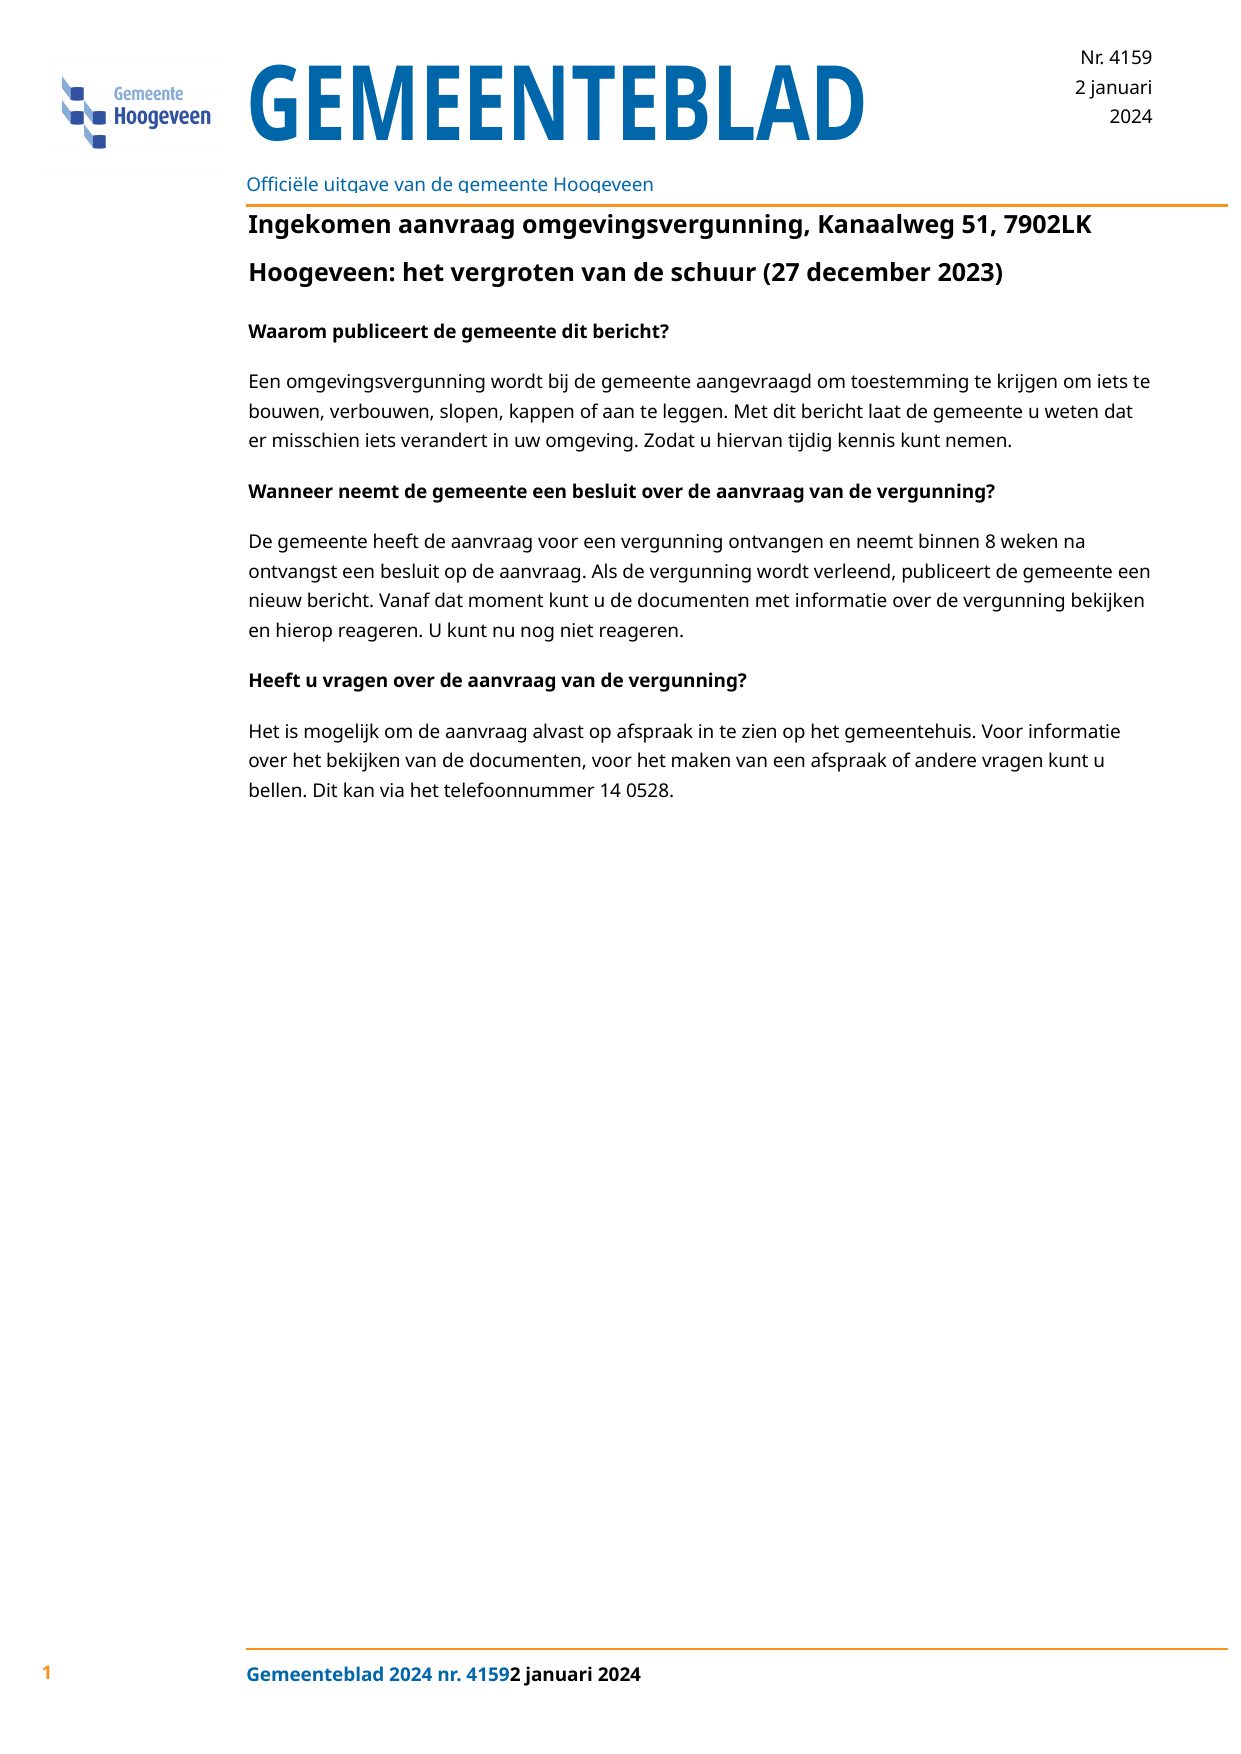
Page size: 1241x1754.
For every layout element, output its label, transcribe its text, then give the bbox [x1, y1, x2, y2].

picture [41, 47, 231, 172]
text De gemeente heeft de aanvraag voor een vergunning ontvangen en neemt binnen 8 weken na ontvangst een besluit op de aanvraag. Als de vergunning wordt verleend, publiceert de gemeente een nieuw bericht. Vanaf dat moment kunt u de documenten met informatie over de vergunning bekijken en hierop reageren. U kunt nu nog niet reageren. [248, 528, 1152, 643]
text Waarom publiceert de gemeente dit bericht? [248, 318, 1152, 344]
text Wanneer neemt de gemeente een besluit over de aanvraag van de vergunning? [248, 478, 1152, 504]
text Heeft u vragen over de aanvraag van de vergunning? [248, 667, 1152, 693]
text Ingekomen aanvraag omgevingsvergunning, Kanaalweg 51, 7902LK Hoogeveen: het vergroten van de schuur (27 december 2023) [248, 207, 1152, 288]
text Het is mogelijk om de aanvraag alvast op afspraak in te zien op het gemeentehuis. Voor informatie over het bekijken van de documenten, voor het maken van een afspraak of andere vragen kunt u bellen. Dit kan via het telefoonnummer 14 0528. [248, 718, 1152, 803]
text Een omgevingsvergunning wordt bij de gemeente aangevraagd om toestemming te krijgen om iets te bouwen, verbouwen, slopen, kappen of aan te leggen. Met dit bericht laat de gemeente u weten dat er misschien iets verandert in uw omgeving. Zodat u hiervan tijdig kennis kunt nemen. [248, 368, 1152, 453]
